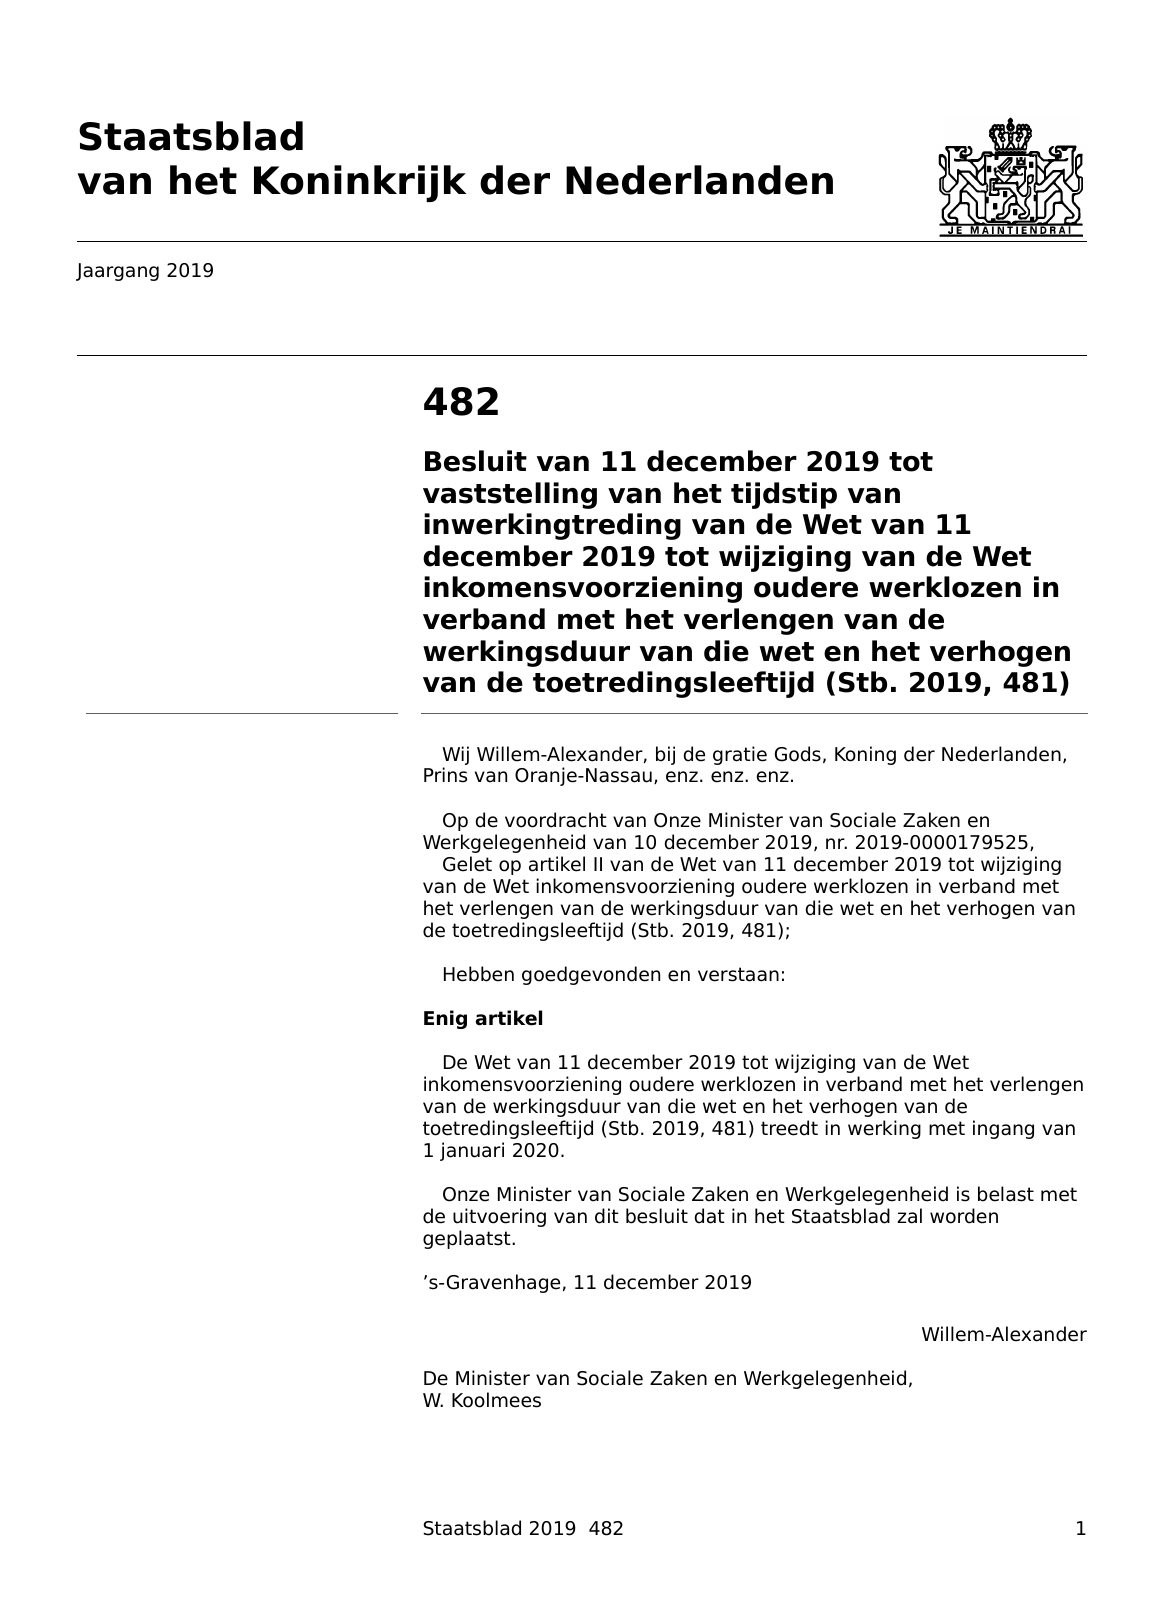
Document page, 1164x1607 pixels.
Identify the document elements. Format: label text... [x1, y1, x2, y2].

table_header [886, 100, 1087, 241]
text Hebben goedgevonden en verstaan: [422, 964, 1087, 986]
text Besluit van 11 december 2019 tot vaststelling van het tijdstip van inwerkingtreding van de Wet van 11 december 2019 tot wijziging van de Wet inkomensvoorziening oudere werklozen in verband met het verlengen van de werkingsduur van die wet en het verhogen van de toetredingsleeftijd (Stb. 2019, 481) [422, 447, 1087, 699]
text Op de voordracht van Onze Minister van Sociale Zaken en Werkgelegenheid van 10 december 2019, nr. 2019-0000179525, [422, 809, 1087, 853]
text De Wet van 11 december 2019 tot wijziging van de Wet inkomensvoorziening oudere werklozen in verband met het verlengen van de werkingsduur van die wet en het verhogen van de toetredingsleeftijd (Stb. 2019, 481) treedt in werking met ingang van 1 januari 2020. [422, 1052, 1087, 1162]
table_header Staatsblad van het Koninkrijk der Nederlanden [77, 100, 886, 241]
text Wij Willem-Alexander, bij de gratie Gods, Koning der Nederlanden, Prins van Oranje-Nassau, enz. enz. enz. [422, 743, 1087, 787]
text Gelet op artikel II van de Wet van 11 december 2019 tot wijziging van de Wet inkomensvoorziening oudere werklozen in verband met het verlengen van de werkingsduur van die wet en het verhogen van de toetredingsleeftijd (Stb. 2019, 481); [422, 853, 1087, 941]
subtitle 482 [422, 381, 1087, 424]
subtitle Enig artikel [422, 1008, 1087, 1030]
text ’s-Gravenhage, 11 december 2019 [422, 1272, 1087, 1294]
text Onze Minister van Sociale Zaken en Werkgelegenheid is belast met de uitvoering van dit besluit dat in het Staatsblad zal worden geplaatst. [422, 1184, 1087, 1250]
text Willem-Alexander [422, 1324, 1087, 1346]
text De Minister van Sociale Zaken en Werkgelegenheid, W. Koolmees [422, 1368, 1087, 1412]
picture [936, 115, 1087, 240]
table_cell Jaargang 2019 [77, 242, 1087, 355]
